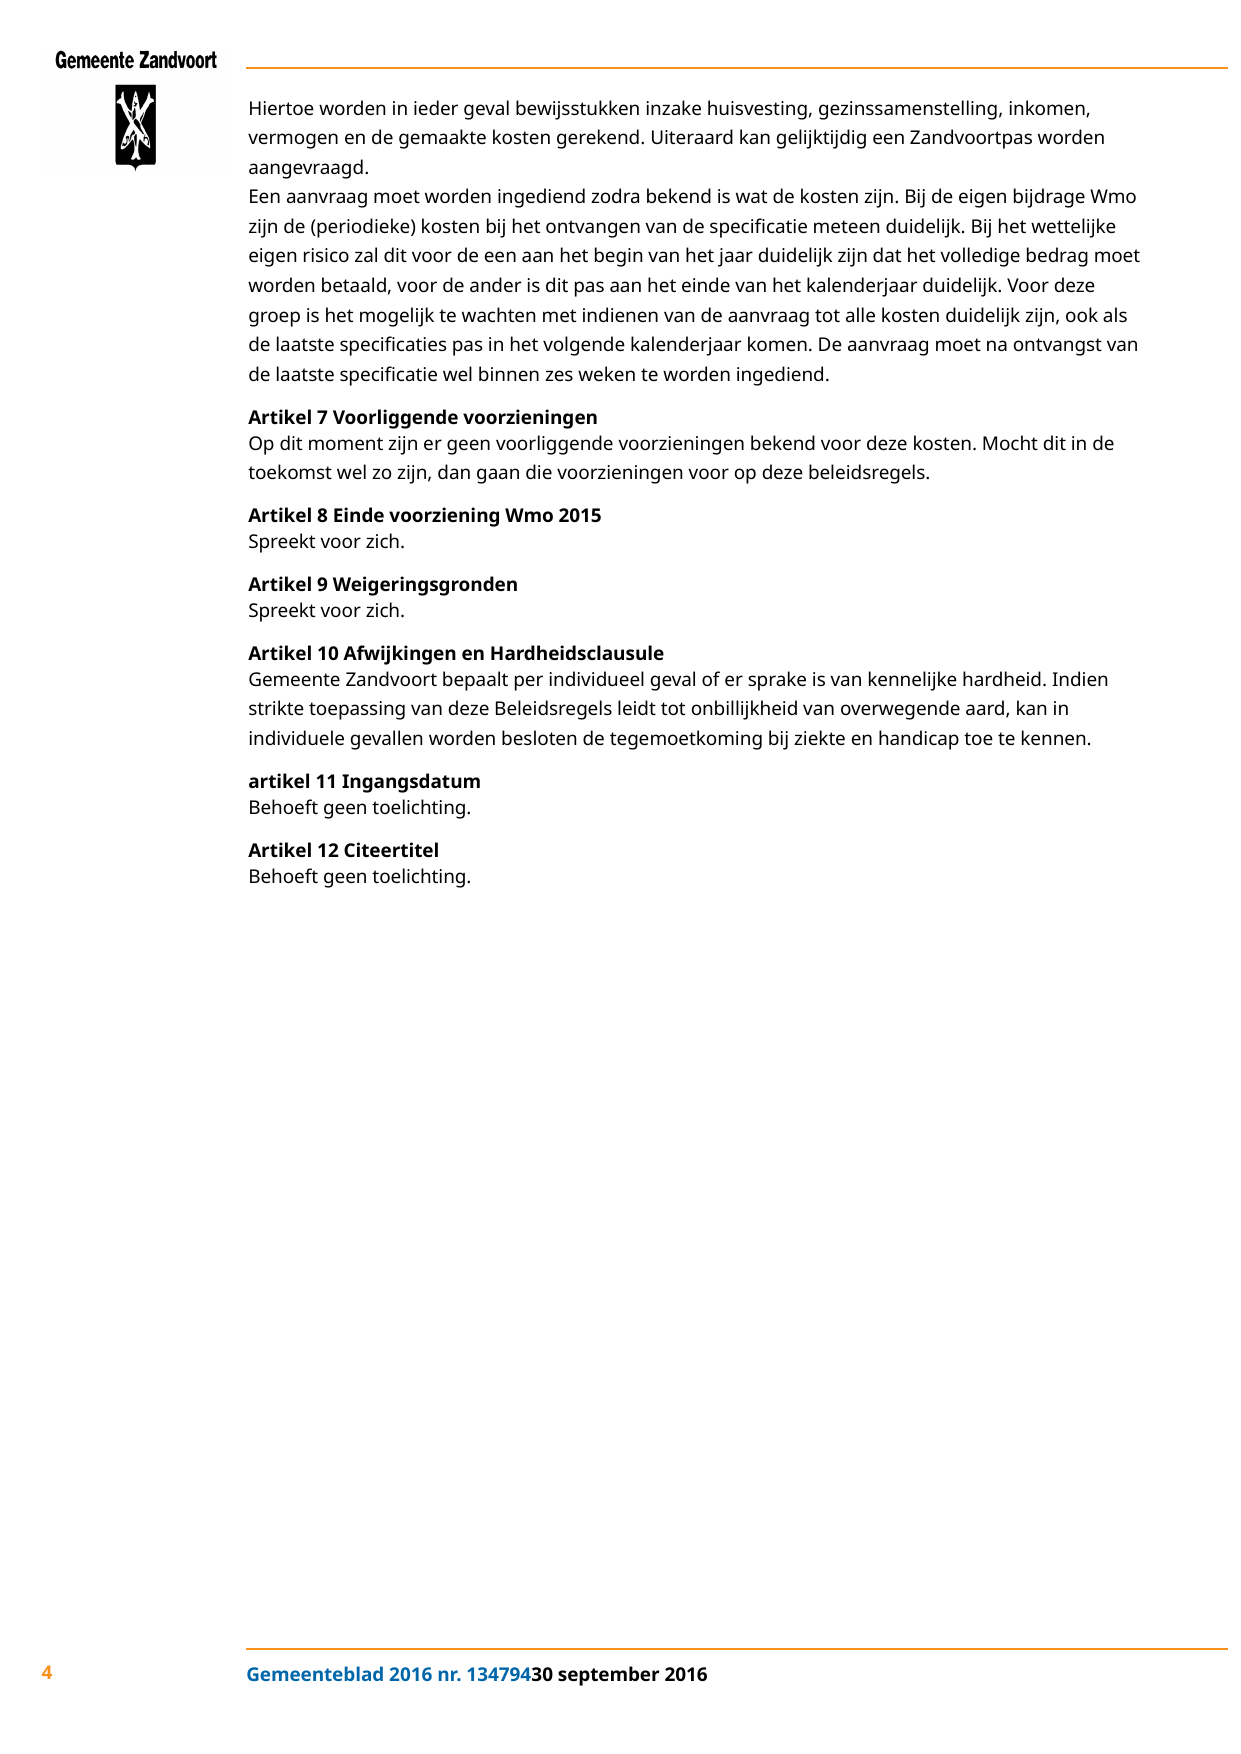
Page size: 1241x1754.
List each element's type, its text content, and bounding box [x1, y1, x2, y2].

text Behoeft geen toelichting. [248, 863, 1152, 889]
text Op dit moment zijn er geen voorliggende voorzieningen bekend voor deze kosten. Mocht dit in de toekomst wel zo zijn, dan gaan die voorzieningen voor op deze beleidsregels. [248, 430, 1152, 485]
text Artikel 12 Citeertitel [248, 837, 1152, 863]
text Hiertoe worden in ieder geval bewijsstukken inzake huisvesting, gezinssamenstelling, inkomen, vermogen en de gemaakte kosten gerekend. Uiteraard kan gelijktijdig een Zandvoortpas worden aangevraagd. [248, 95, 1152, 180]
text artikel 11 Ingangsdatum [248, 768, 1152, 794]
text Spreekt voor zich. [248, 597, 1152, 623]
text Gemeente Zandvoort bepaalt per individueel geval of er sprake is van kennelijke hardheid. Indien strikte toepassing van deze Beleidsregels leidt tot onbillijkheid van overwegende aard, kan in individuele gevallen worden besloten de tegemoetkoming bij ziekte en handicap toe te kennen. [248, 666, 1152, 751]
text Artikel 10 Afwijkingen en Hardheidsclausule [248, 640, 1152, 666]
text Een aanvraag moet worden ingediend zodra bekend is wat de kosten zijn. Bij de eigen bijdrage Wmo zijn de (periodieke) kosten bij het ontvangen van de specificatie meteen duidelijk. Bij het wettelijke eigen risico zal dit voor de een aan het begin van het jaar duidelijk zijn dat het volledige bedrag moet worden betaald, voor de ander is dit pas aan het einde van het kalenderjaar duidelijk. Voor deze groep is het mogelijk te wachten met indienen van de aanvraag tot alle kosten duidelijk zijn, ook als de laatste specificaties pas in het volgende kalenderjaar komen. De aanvraag moet na ontvangst van de laatste specificatie wel binnen zes weken te worden ingediend. [248, 183, 1152, 387]
text Behoeft geen toelichting. [248, 794, 1152, 820]
text Artikel 9 Weigeringsgronden [248, 571, 1152, 597]
picture [41, 47, 231, 172]
text Artikel 7 Voorliggende voorzieningen [248, 404, 1152, 430]
text Spreekt voor zich. [248, 528, 1152, 554]
text Artikel 8 Einde voorziening Wmo 2015 [248, 503, 1152, 528]
